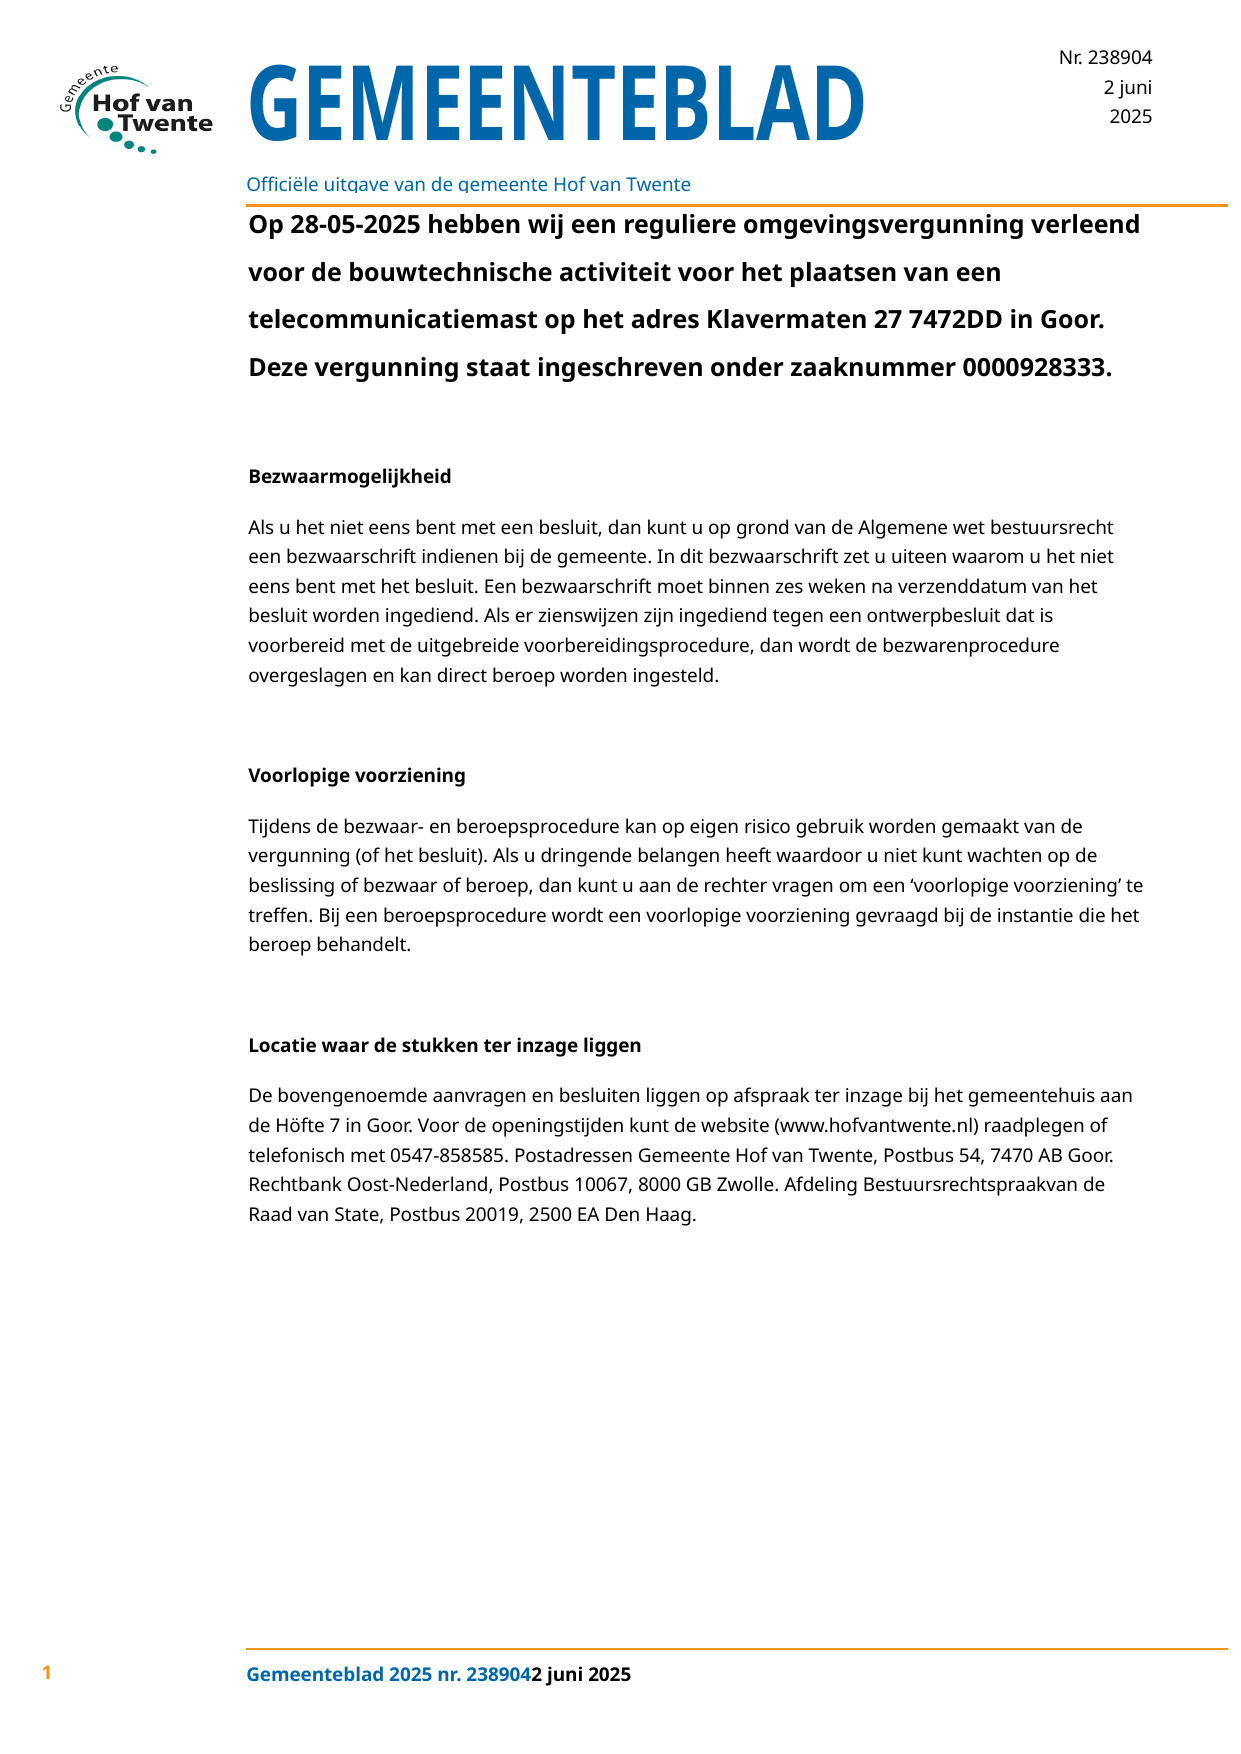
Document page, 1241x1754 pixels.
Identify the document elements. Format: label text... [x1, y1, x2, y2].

picture [41, 47, 231, 172]
text Op 28-05-2025 hebben wij een reguliere omgevingsvergunning verleend voor de bouwtechnische activiteit voor het plaatsen van een telecommunicatiemast op het adres Klavermaten 27 7472DD in Goor. Deze vergunning staat ingeschreven onder zaaknummer 0000928333. [248, 207, 1152, 384]
text De bovengenoemde aanvragen en besluiten liggen op afspraak ter inzage bij het gemeentehuis aan de Höfte 7 in Goor. Voor de openingstijden kunt de website (www.hofvantwente.nl) raadplegen of telefonisch met 0547-858585. Postadressen Gemeente Hof van Twente, Postbus 54, 7470 AB Goor. Rechtbank Oost-Nederland, Postbus 10067, 8000 GB Zwolle. Afdeling Bestuursrechtspraakvan de Raad van State, Postbus 20019, 2500 EA Den Haag. [248, 1083, 1152, 1227]
text Bezwaarmogelijkheid [248, 463, 1152, 489]
text Locatie waar de stukken ter inzage liggen [248, 1032, 1152, 1058]
text Tijdens de bezwaar- en beroepsprocedure kan op eigen risico gebruik worden gemaakt van de vergunning (of het besluit). Als u dringende belangen heeft waardoor u niet kunt wachten op de beslissing of bezwaar of beroep, dan kunt u aan de rechter vragen om een ‘voorlopige voorziening’ te treffen. Bij een beroepsprocedure wordt een voorlopige voorziening gevraagd bij de instantie die het beroep behandelt. [248, 813, 1152, 957]
text Als u het niet eens bent met een besluit, dan kunt u op grond van de Algemene wet bestuursrecht een bezwaarschrift indienen bij de gemeente. In dit bezwaarschrift zet u uiteen waarom u het niet eens bent met het besluit. Een bezwaarschrift moet binnen zes weken na verzenddatum van het besluit worden ingediend. Als er zienswijzen zijn ingediend tegen een ontwerpbesluit dat is voorbereid met de uitgebreide voorbereidingsprocedure, dan wordt de bezwarenprocedure overgeslagen en kan direct beroep worden ingesteld. [248, 514, 1152, 688]
text Voorlopige voorziening [248, 763, 1152, 788]
